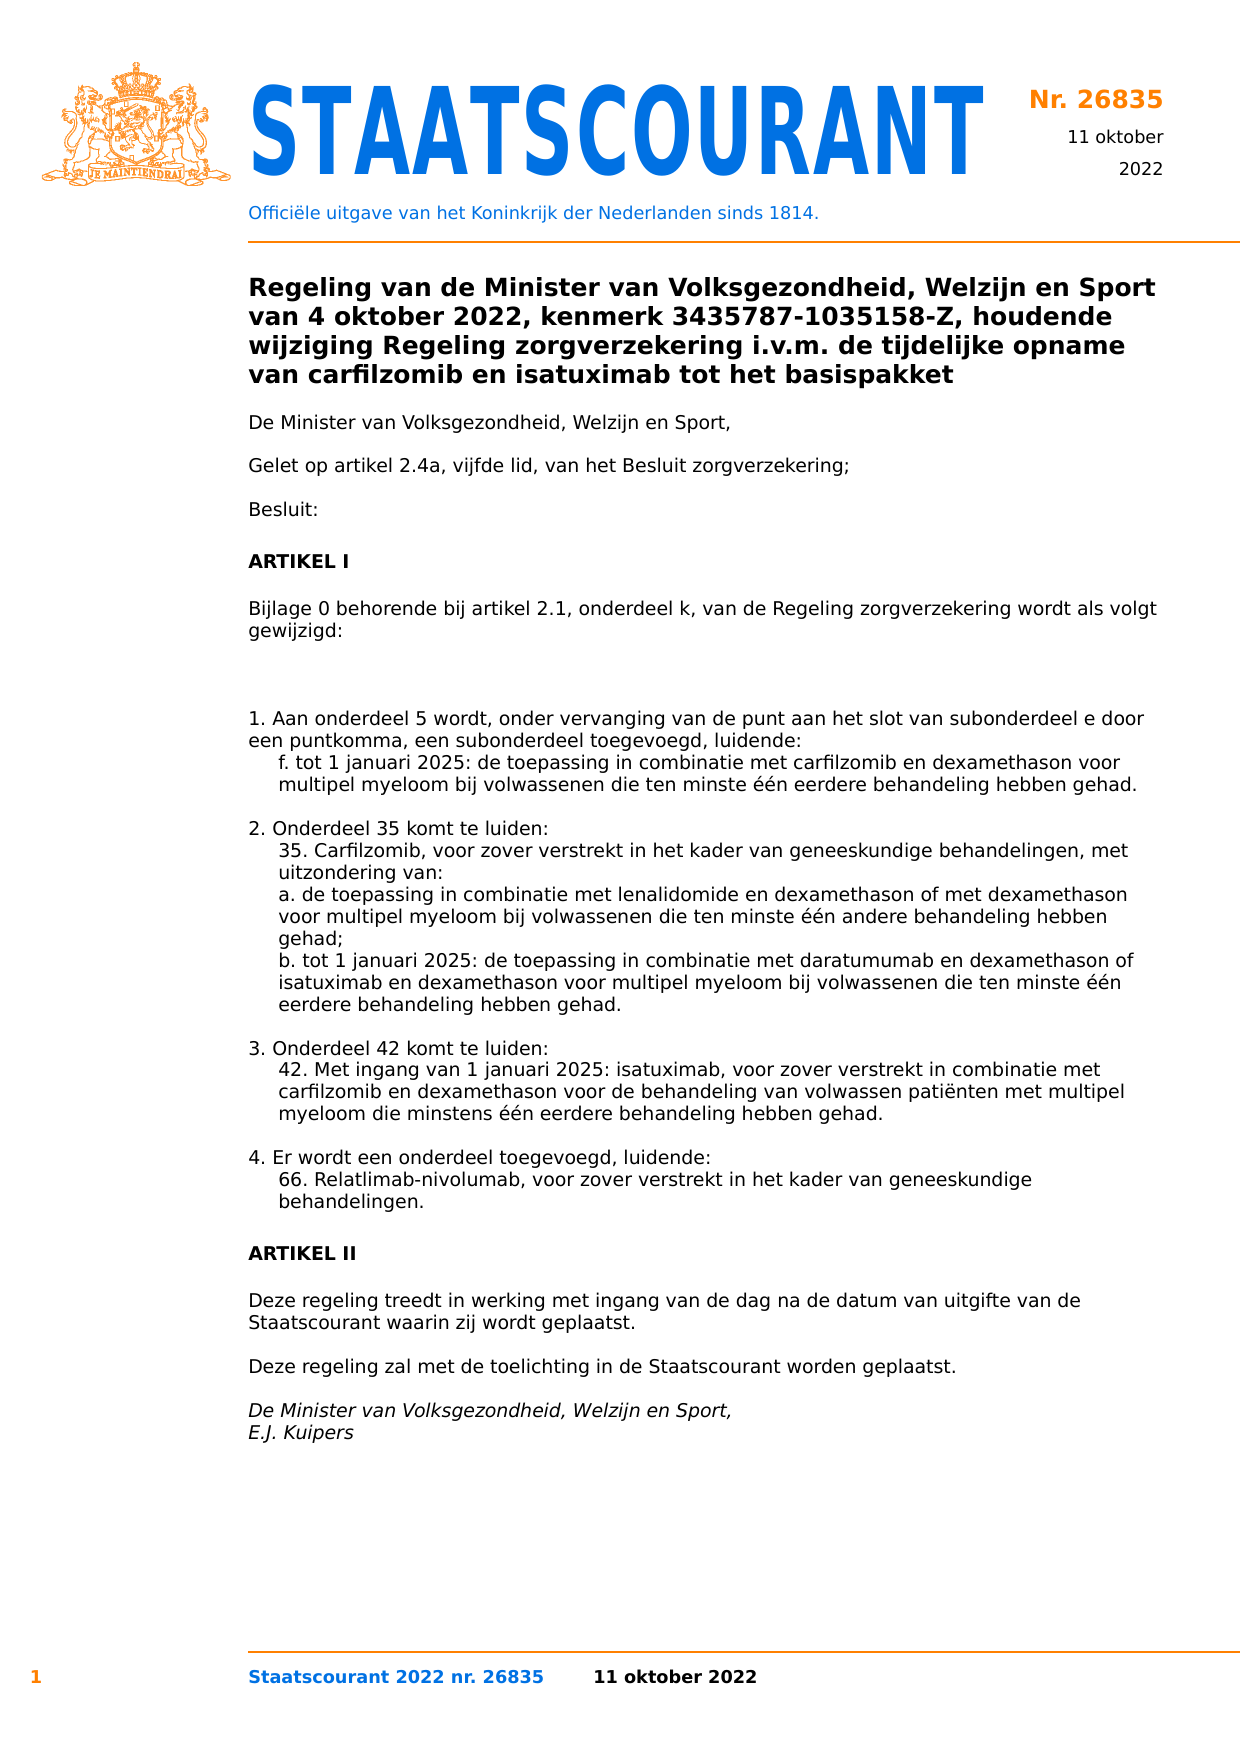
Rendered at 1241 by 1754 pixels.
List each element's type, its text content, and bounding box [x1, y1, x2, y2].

text Besluit: [248, 499, 1163, 521]
text Gelet op artikel 2.4a, vijfde lid, van het Besluit zorgverzekering; [248, 455, 1163, 477]
table_header STAATSCOURANT [248, 62, 998, 203]
text De Minister van Volksgezondheid, Welzijn en Sport, [248, 412, 1163, 433]
subtitle Regeling van de Minister van Volksgezondheid, Welzijn en Sport van 4 oktober 2022, kenmerk 3435787-1035158-Z, houdende wijziging Regeling zorgverzekering i.v.m. de tijdelijke opname van carfilzomib en isatuximab tot het basispakket [248, 273, 1163, 390]
text De Minister van Volksgezondheid, Welzijn en Sport, E.J. Kuipers [248, 1400, 1163, 1444]
text a. de toepassing in combinatie met lenalidomide en dexamethason of met dexamethason voor multipel myeloom bij volwassenen die ten minste één andere behandeling hebben gehad; [278, 884, 1163, 949]
text Bijlage 0 behorende bij artikel 2.1, onderdeel k, van de Regeling zorgverzekering wordt als volgt gewijzigd: [248, 598, 1163, 642]
table_cell 11 oktober [998, 121, 1240, 153]
text b. tot 1 januari 2025: de toepassing in combinatie met daratumumab en dexamethason of isatuximab en dexamethason voor multipel myeloom bij volwassenen die ten minste één eerdere behandeling hebben gehad. [278, 949, 1163, 1016]
table_header Nr. 26835 [998, 62, 1240, 121]
subtitle ARTIKEL I [248, 551, 1163, 573]
text 1. Aan onderdeel 5 wordt, onder vervanging van de punt aan het slot van subonderdeel e door een puntkomma, een subonderdeel toegevoegd, luidende: [248, 708, 1163, 752]
text 42. Met ingang van 1 januari 2025: isatuximab, voor zover verstrekt in combinatie met carfilzomib en dexamethason voor de behandeling van volwassen patiënten met multipel myeloom die minstens één eerdere behandeling hebben gehad. [278, 1059, 1163, 1125]
subtitle ARTIKEL II [248, 1243, 1163, 1265]
table_header [25, 62, 248, 241]
text Deze regeling treedt in werking met ingang van de dag na de datum van uitgifte van de Staatscourant waarin zij wordt geplaatst. [248, 1290, 1163, 1334]
text 3. Onderdeel 42 komt te luiden: [248, 1037, 1163, 1059]
text 35. Carfilzomib, voor zover verstrekt in het kader van geneeskundige behandelingen, met uitzondering van: [278, 840, 1163, 884]
table_cell Officiële uitgave van het Koninkrijk der Nederlanden sinds 1814. [248, 203, 1240, 241]
text Deze regeling zal met de toelichting in de Staatscourant worden geplaatst. [248, 1356, 1163, 1378]
picture [41, 62, 231, 186]
text 66. Relatlimab-nivolumab, voor zover verstrekt in het kader van geneeskundige behandelingen. [278, 1169, 1163, 1213]
text 2. Onderdeel 35 komt te luiden: [248, 818, 1163, 840]
text f. tot 1 januari 2025: de toepassing in combinatie met carfilzomib en dexamethason voor multipel myeloom bij volwassenen die ten minste één eerdere behandeling hebben gehad. [278, 752, 1163, 796]
table_cell 2022 [998, 153, 1240, 203]
text 4. Er wordt een onderdeel toegevoegd, luidende: [248, 1147, 1163, 1169]
